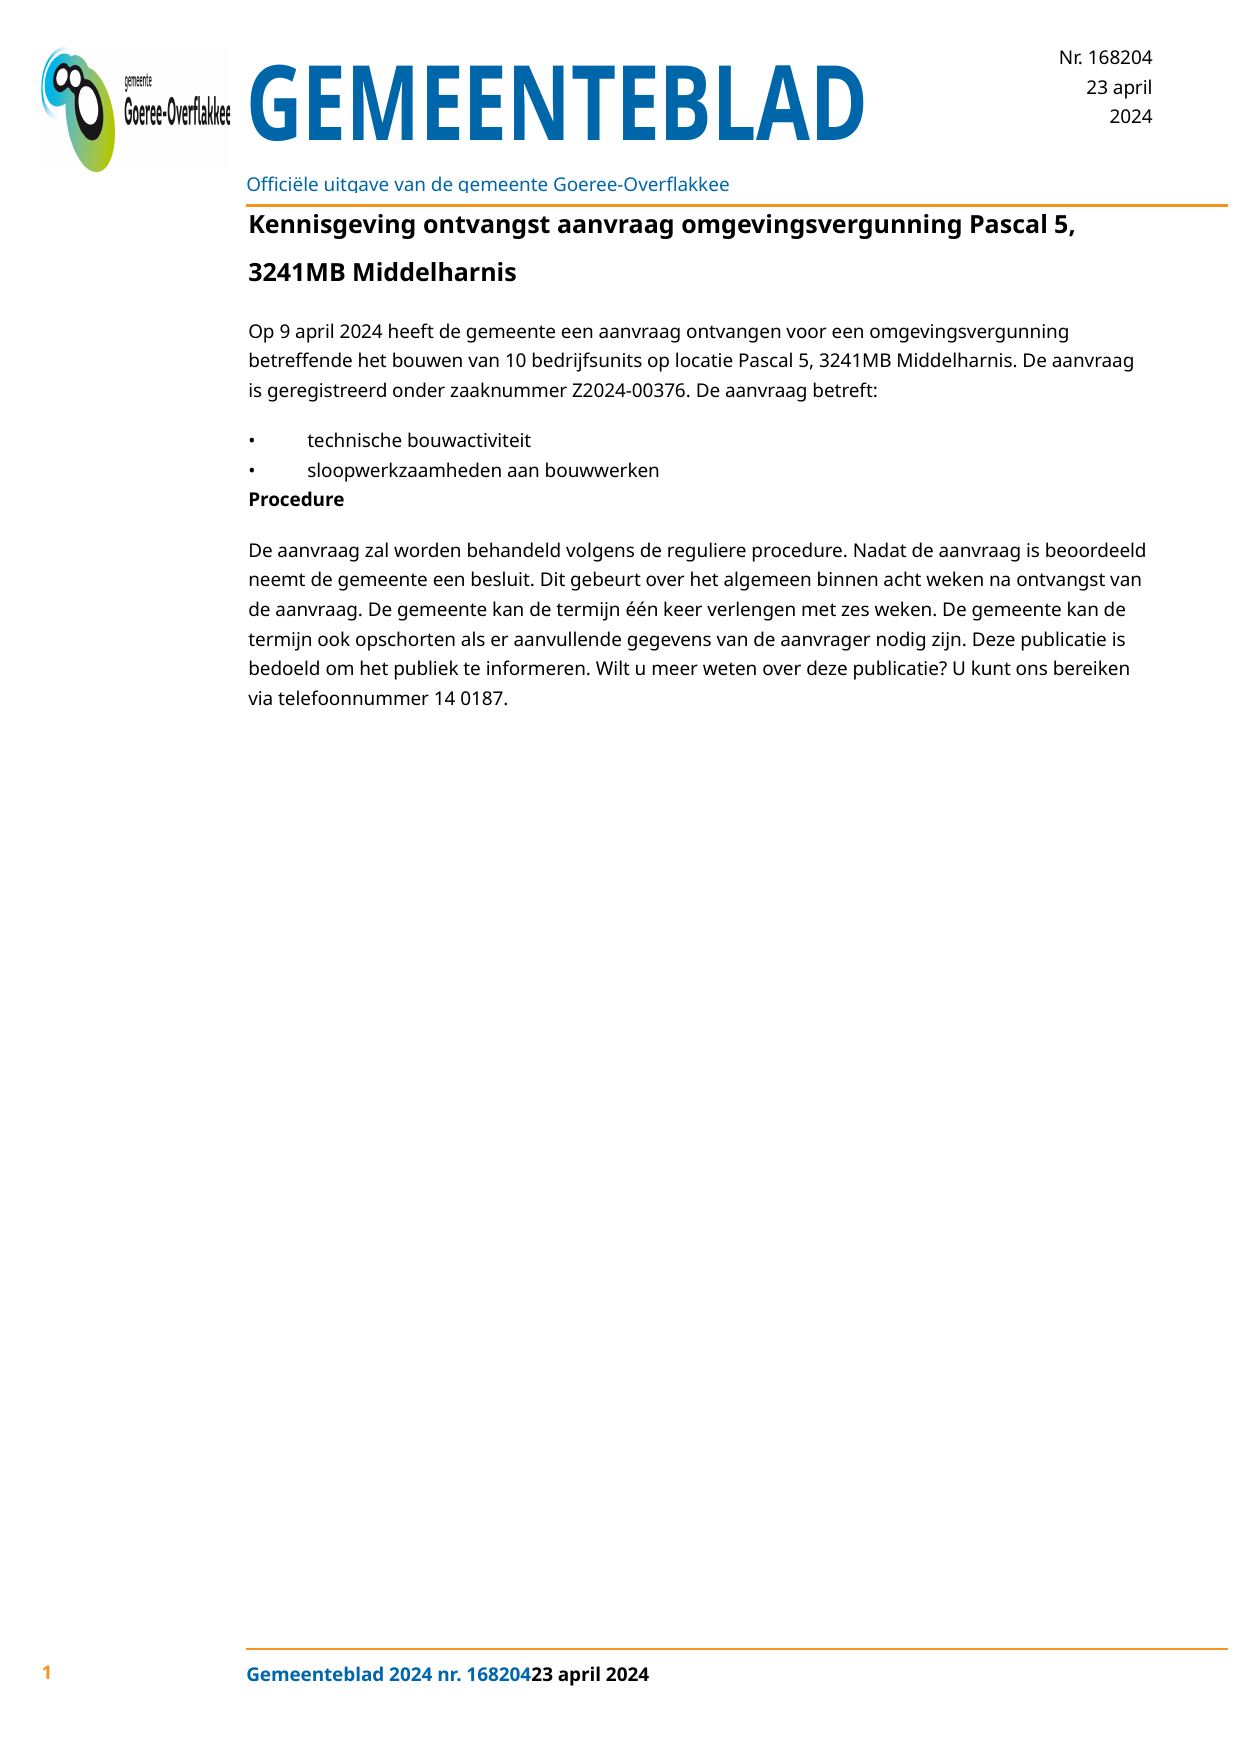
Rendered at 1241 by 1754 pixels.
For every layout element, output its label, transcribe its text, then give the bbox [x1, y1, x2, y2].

text Procedure [248, 487, 1152, 512]
picture [41, 47, 231, 172]
text Kennisgeving ontvangst aanvraag omgevingsvergunning Pascal 5, 3241MB Middelharnis [248, 207, 1152, 288]
text Op 9 april 2024 heeft de gemeente een aanvraag ontvangen voor een omgevingsvergunning betreffende het bouwen van 10 bedrijfsunits op locatie Pascal 5, 3241MB Middelharnis. De aanvraag is geregistreerd onder zaaknummer Z2024-00376. De aanvraag betreft: [248, 318, 1152, 403]
list sloopwerkzaamheden aan bouwwerken [248, 457, 1152, 483]
list technische bouwactiviteit [248, 427, 1152, 453]
text De aanvraag zal worden behandeld volgens de reguliere procedure. Nadat de aanvraag is beoordeeld neemt de gemeente een besluit. Dit gebeurt over het algemeen binnen acht weken na ontvangst van de aanvraag. De gemeente kan de termijn één keer verlengen met zes weken. De gemeente kan de termijn ook opschorten als er aanvullende gegevens van de aanvrager nodig zijn. Deze publicatie is bedoeld om het publiek te informeren. Wilt u meer weten over deze publicatie? U kunt ons bereiken via telefoonnummer 14 0187. [248, 537, 1152, 711]
